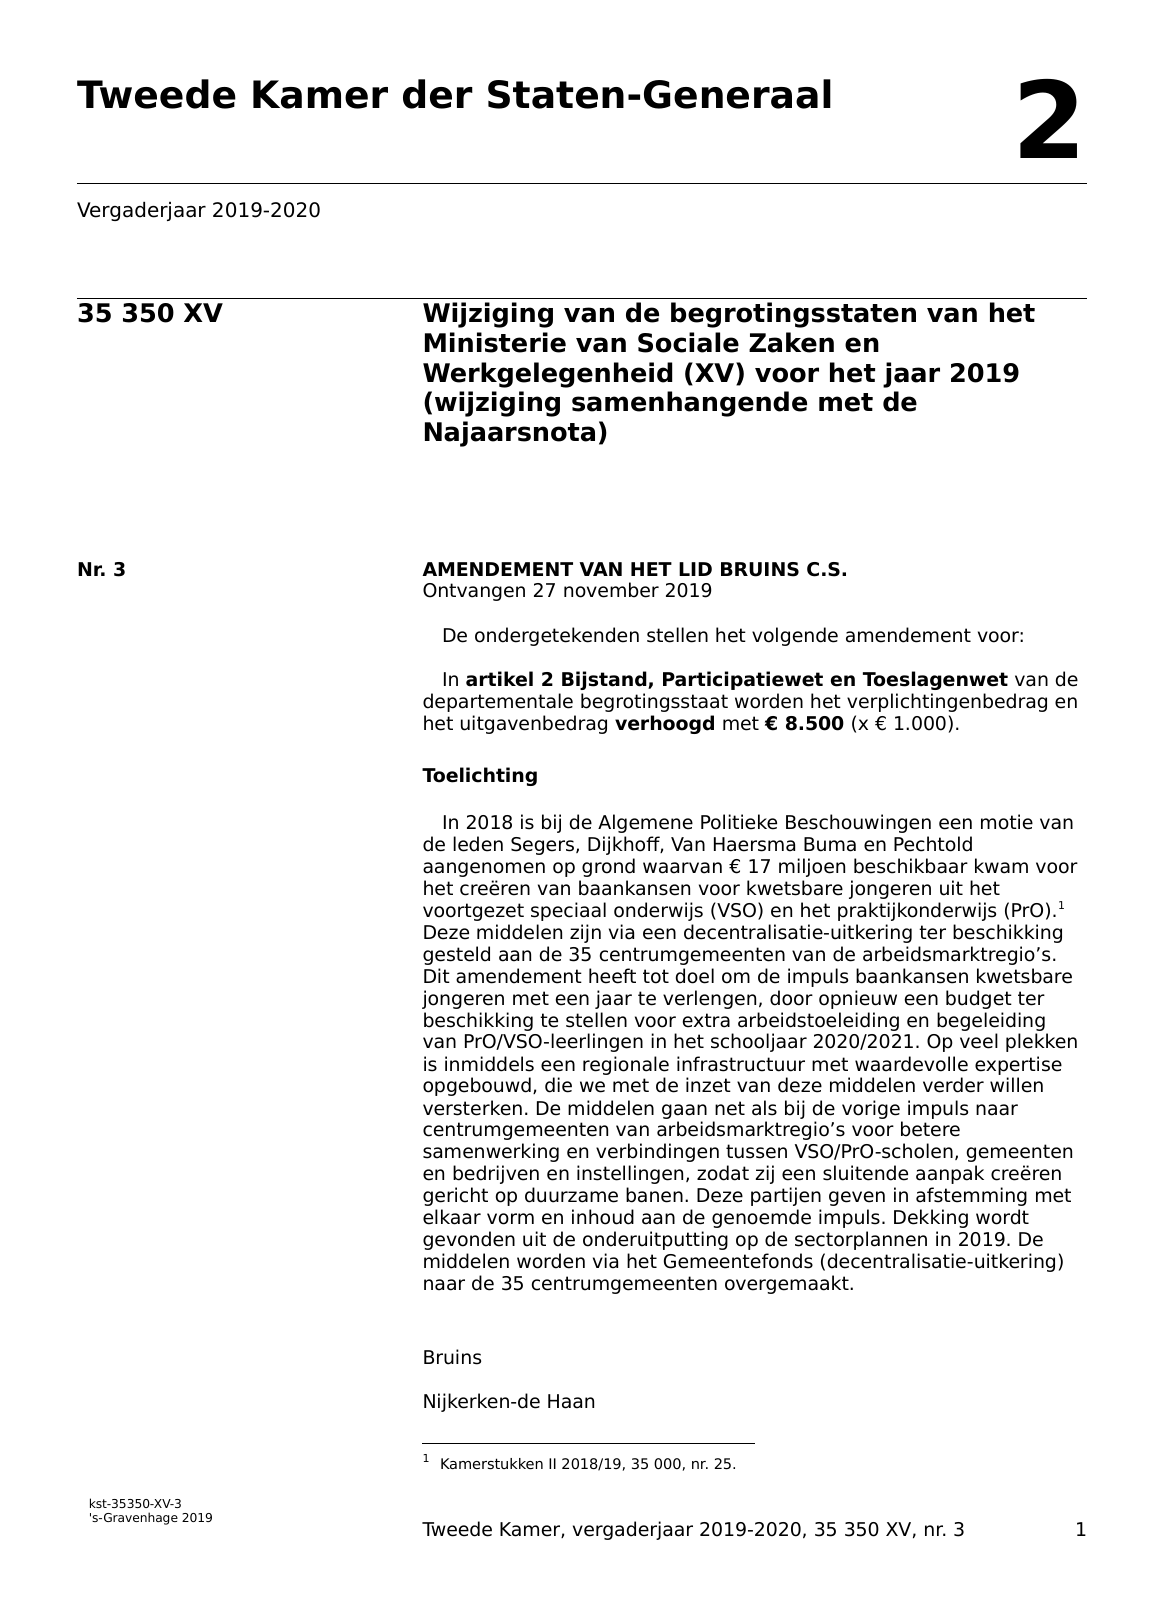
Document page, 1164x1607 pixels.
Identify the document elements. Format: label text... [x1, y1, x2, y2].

table_header 2 [886, 59, 1087, 183]
text Ontvangen 27 november 2019 [422, 580, 1087, 602]
subtitle 35 350 XV Wijziging van de begrotingsstaten van het Ministerie van Sociale Zaken en Werkgelegenheid (XV) voor het jaar 2019 (wijziging samenhangende met de Najaarsnota) [77, 299, 1087, 447]
text De ondergetekenden stellen het volgende amendement voor: [422, 624, 1087, 647]
text Kamerstukken II 2018/19, 35 000, nr. 25. [422, 1452, 1087, 1474]
text In 2018 is bij de Algemene Politieke Beschouwingen een motie van de leden Segers, Dijkhoff, Van Haersma Buma en Pechtold aangenomen op grond waarvan € 17 miljoen beschikbaar kwam voor het creëren van baankansen voor kwetsbare jongeren uit het voortgezet speciaal onderwijs (VSO) en het praktijkonderwijs (PrO). Deze middelen zijn via een decentralisatie-uitkering ter beschikking gesteld aan de 35 centrumgemeenten van de arbeidsmarktregio’s. Dit amendement heeft tot doel om de impuls baankansen kwetsbare jongeren met een jaar te verlengen, door opnieuw een budget ter beschikking te stellen voor extra arbeidstoeleiding en begeleiding van PrO/VSO-leerlingen in het schooljaar 2020/2021. Op veel plekken is inmiddels een regionale infrastructuur met waardevolle expertise opgebouwd, die we met de inzet van deze middelen verder willen versterken. De middelen gaan net als bij de vorige impuls naar centrumgemeenten van arbeidsmarktregio’s voor betere samenwerking en verbindingen tussen VSO/PrO-scholen, gemeenten en bedrijven en instellingen, zodat zij een sluitende aanpak creëren gericht op duurzame banen. Deze partijen geven in afstemming met elkaar vorm en inhoud aan de genoemde impuls. Dekking wordt gevonden uit de onderuitputting op de sectorplannen in 2019. De middelen worden via het Gemeentefonds (decentralisatie-uitkering) naar de 35 centrumgemeenten overgemaakt. [422, 812, 1087, 1295]
text In artikel 2 Bijstand, Participatiewet en Toeslagenwet van de departementale begrotingsstaat worden het verplichtingenbedrag en het uitgavenbedrag verhoogd met € 8.500 (x € 1.000). [422, 669, 1087, 735]
text Bruins Nijkerken-de Haan [422, 1325, 1087, 1413]
table_cell Vergaderjaar 2019-2020 [77, 184, 1087, 298]
subtitle Nr. 3 AMENDEMENT VAN HET LID BRUINS C.S. [77, 558, 1087, 580]
text kst-35350-XV-3 [88, 1497, 323, 1511]
subtitle Toelichting [422, 765, 1087, 787]
text 's-Gravenhage 2019 [88, 1511, 323, 1525]
table_header Tweede Kamer der Staten-Generaal [77, 59, 886, 183]
